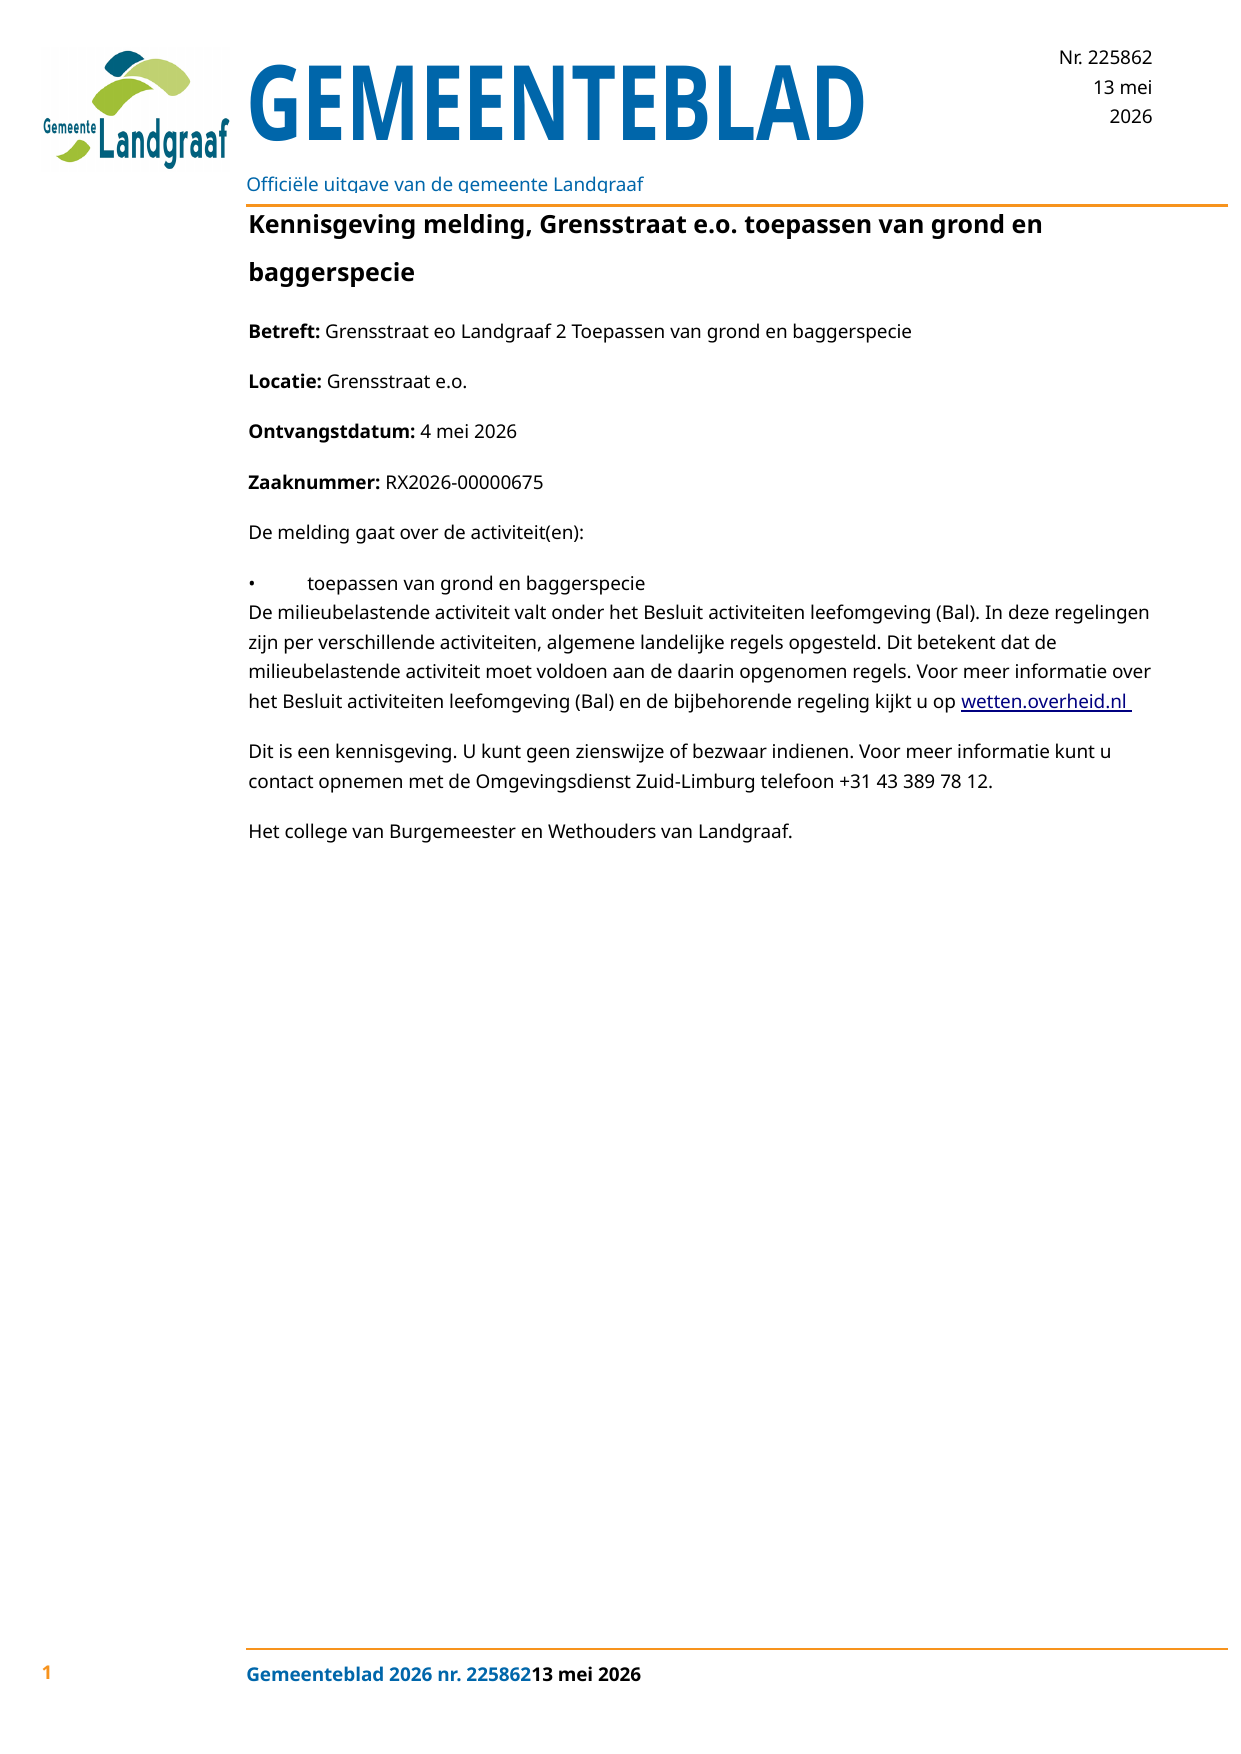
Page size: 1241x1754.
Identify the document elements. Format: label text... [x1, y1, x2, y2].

text Zaaknummer: RX2026-00000675 [248, 469, 1152, 495]
list toepassen van grond en baggerspecie [248, 570, 1152, 596]
picture [41, 47, 231, 172]
text De melding gaat over de activiteit(en): [248, 519, 1152, 545]
text De milieubelastende activiteit valt onder het Besluit activiteiten leefomgeving (Bal). In deze regelingen zijn per verschillende activiteiten, algemene landelijke regels opgesteld. Dit betekent dat de milieubelastende activiteit moet voldoen aan de daarin opgenomen regels. Voor meer informatie over het Besluit activiteiten leefomgeving (Bal) en de bijbehorende regeling kijkt u op wetten.overheid.nl [248, 599, 1152, 714]
text Dit is een kennisgeving. U kunt geen zienswijze of bezwaar indienen. Voor meer informatie kunt u contact opnemen met de Omgevingsdienst Zuid-Limburg telefoon +31 43 389 78 12. [248, 739, 1152, 794]
text Betreft: Grensstraat eo Landgraaf 2 Toepassen van grond en baggerspecie [248, 318, 1152, 344]
text Kennisgeving melding, Grensstraat e.o. toepassen van grond en baggerspecie [248, 207, 1152, 288]
text Locatie: Grensstraat e.o. [248, 368, 1152, 394]
text Het college van Burgemeester en Wethouders van Landgraaf. [248, 819, 1152, 844]
text Ontvangstdatum: 4 mei 2026 [248, 419, 1152, 444]
